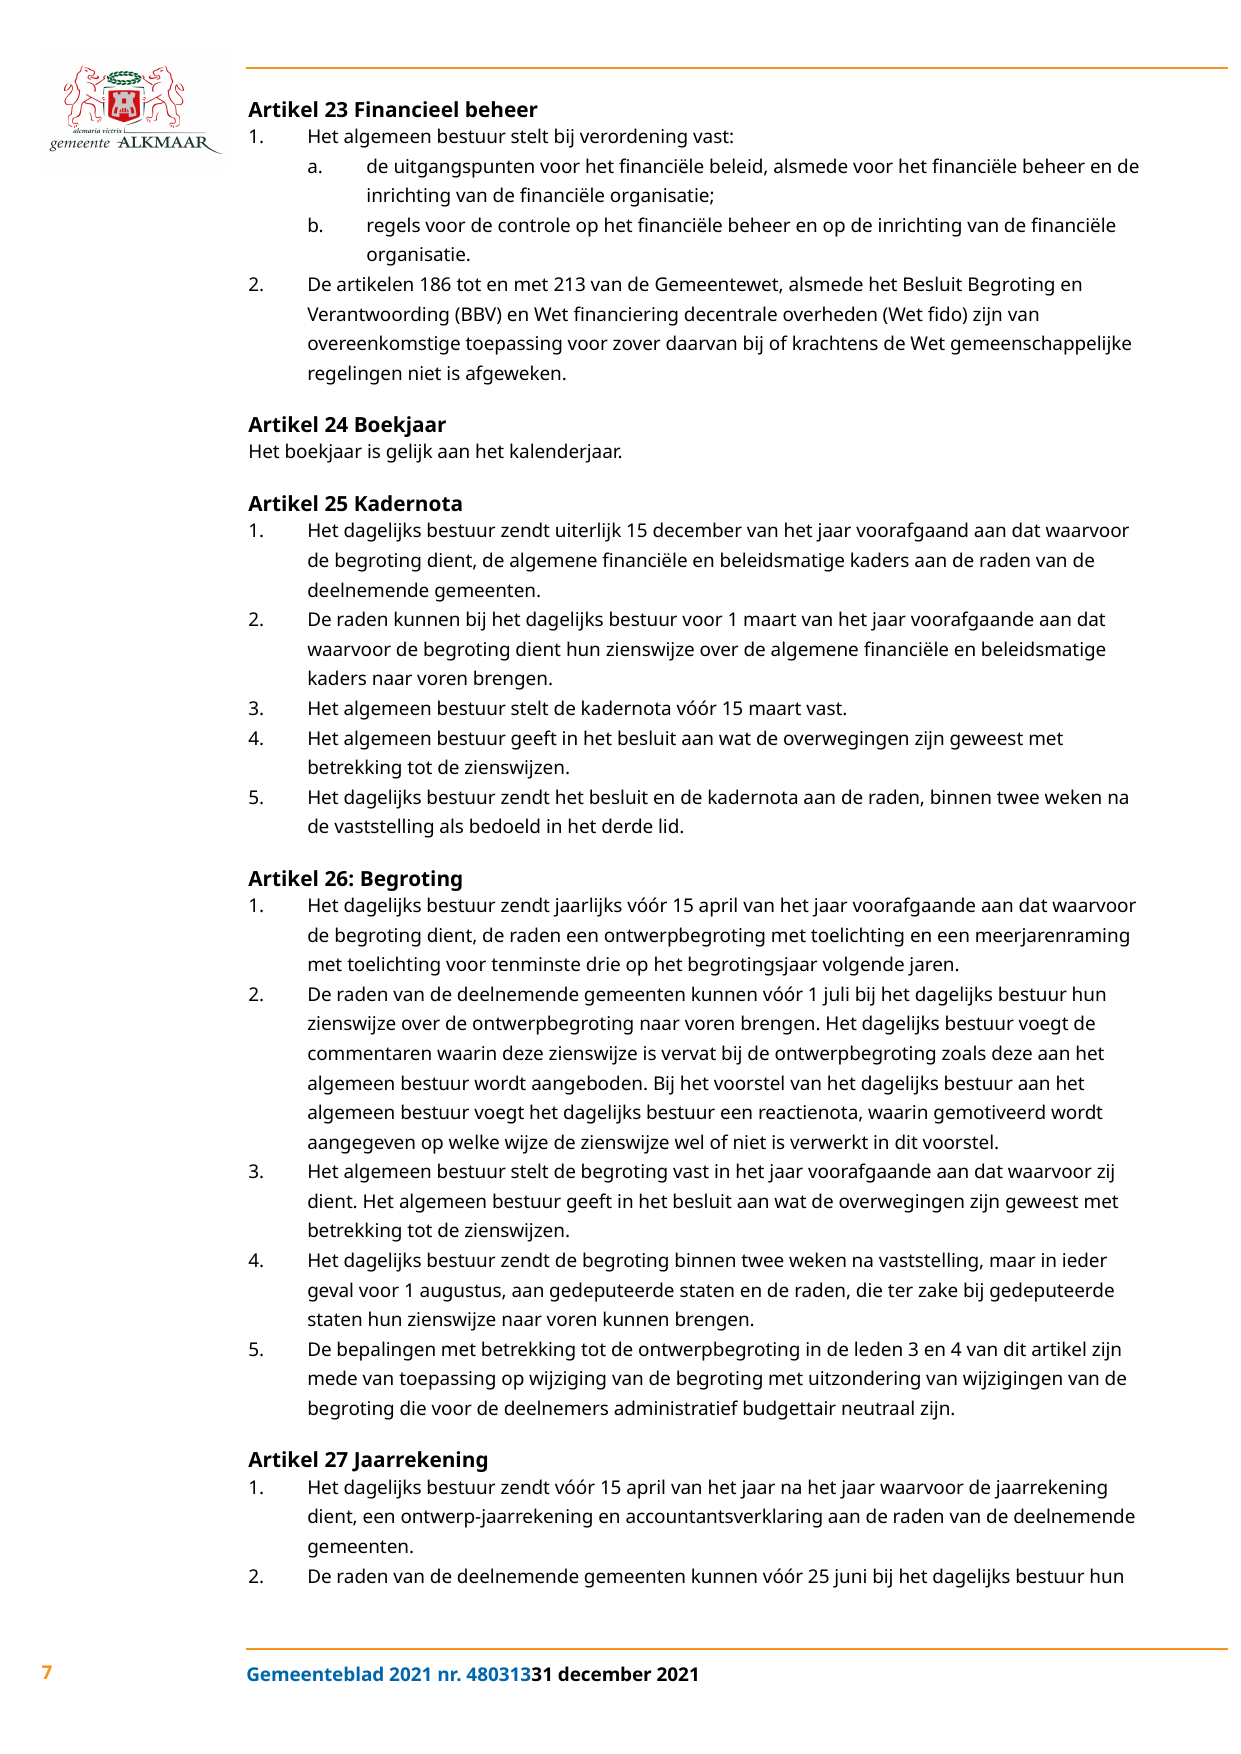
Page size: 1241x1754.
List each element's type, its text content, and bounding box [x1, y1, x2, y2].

list De raden kunnen bij het dagelijks bestuur voor 1 maart van het jaar voorafgaande aan dat waarvoor de begroting dient hun zienswijze over de algemene financiële en beleidsmatige kaders naar voren brengen. [248, 606, 1152, 691]
text Artikel 23 Financieel beheer [248, 95, 1152, 123]
list Het dagelijks bestuur zendt jaarlijks vóór 15 april van het jaar voorafgaande aan dat waarvoor de begroting dient, de raden een ontwerpbegroting met toelichting en een meerjarenraming met toelichting voor tenminste drie op het begrotingsjaar volgende jaren. [248, 892, 1152, 977]
picture [41, 47, 231, 172]
list Het dagelijks bestuur zendt vóór 15 april van het jaar na het jaar waarvoor de jaarrekening dient, een ontwerp-jaarrekening en accountantsverklaring aan de raden van de deelnemende gemeenten. [248, 1474, 1152, 1559]
list De raden van de deelnemende gemeenten kunnen vóór 1 juli bij het dagelijks bestuur hun zienswijze over de ontwerpbegroting naar voren brengen. Het dagelijks bestuur voegt de commentaren waarin deze zienswijze is vervat bij de ontwerpbegroting zoals deze aan het algemeen bestuur wordt aangeboden. Bij het voorstel van het dagelijks bestuur aan het algemeen bestuur voegt het dagelijks bestuur een reactienota, waarin gemotiveerd wordt aangegeven op welke wijze de zienswijze wel of niet is verwerkt in dit voorstel. [248, 981, 1152, 1155]
list Het dagelijks bestuur zendt uiterlijk 15 december van het jaar voorafgaand aan dat waarvoor de begroting dient, de algemene financiële en beleidsmatige kaders aan de raden van de deelnemende gemeenten. [248, 518, 1152, 602]
list Het algemeen bestuur stelt bij verordening vast: [248, 123, 1152, 149]
list De bepalingen met betrekking tot de ontwerpbegroting in de leden 3 en 4 van dit artikel zijn mede van toepassing op wijziging van de begroting met uitzondering van wijzigingen van de begroting die voor de deelnemers administratief budgettair neutraal zijn. [248, 1336, 1152, 1421]
text Het boekjaar is gelijk aan het kalenderjaar. [248, 439, 1152, 464]
list Het algemeen bestuur geeft in het besluit aan wat de overwegingen zijn geweest met betrekking tot de zienswijzen. [248, 725, 1152, 780]
list Het dagelijks bestuur zendt de begroting binnen twee weken na vaststelling, maar in ieder geval voor 1 augustus, aan gedeputeerde staten en de raden, die ter zake bij gedeputeerde staten hun zienswijze naar voren kunnen brengen. [248, 1247, 1152, 1332]
text Artikel 27 Jaarrekening [248, 1446, 1152, 1474]
list Het algemeen bestuur stelt de begroting vast in het jaar voorafgaande aan dat waarvoor zij dient. Het algemeen bestuur geeft in het besluit aan wat de overwegingen zijn geweest met betrekking tot de zienswijzen. [248, 1158, 1152, 1243]
list regels voor de controle op het financiële beheer en op de inrichting van de financiële organisatie. [307, 212, 1152, 267]
text Artikel 24 Boekjaar [248, 410, 1152, 439]
list De raden van de deelnemende gemeenten kunnen vóór 25 juni bij het dagelijks bestuur hun [248, 1563, 1152, 1588]
text Artikel 25 Kadernota [248, 489, 1152, 518]
list De artikelen 186 tot en met 213 van de Gemeentewet, alsmede het Besluit Begroting en Verantwoording (BBV) en Wet financiering decentrale overheden (Wet fido) zijn van overeenkomstige toepassing voor zover daarvan bij of krachtens de Wet gemeenschappelijke regelingen niet is afgeweken. [248, 271, 1152, 386]
text Artikel 26: Begroting [248, 864, 1152, 892]
list Het algemeen bestuur stelt de kadernota vóór 15 maart vast. [248, 695, 1152, 721]
list de uitgangspunten voor het financiële beleid, alsmede voor het financiële beheer en de inrichting van de financiële organisatie; [307, 153, 1152, 208]
list Het dagelijks bestuur zendt het besluit en de kadernota aan de raden, binnen twee weken na de vaststelling als bedoeld in het derde lid. [248, 784, 1152, 839]
